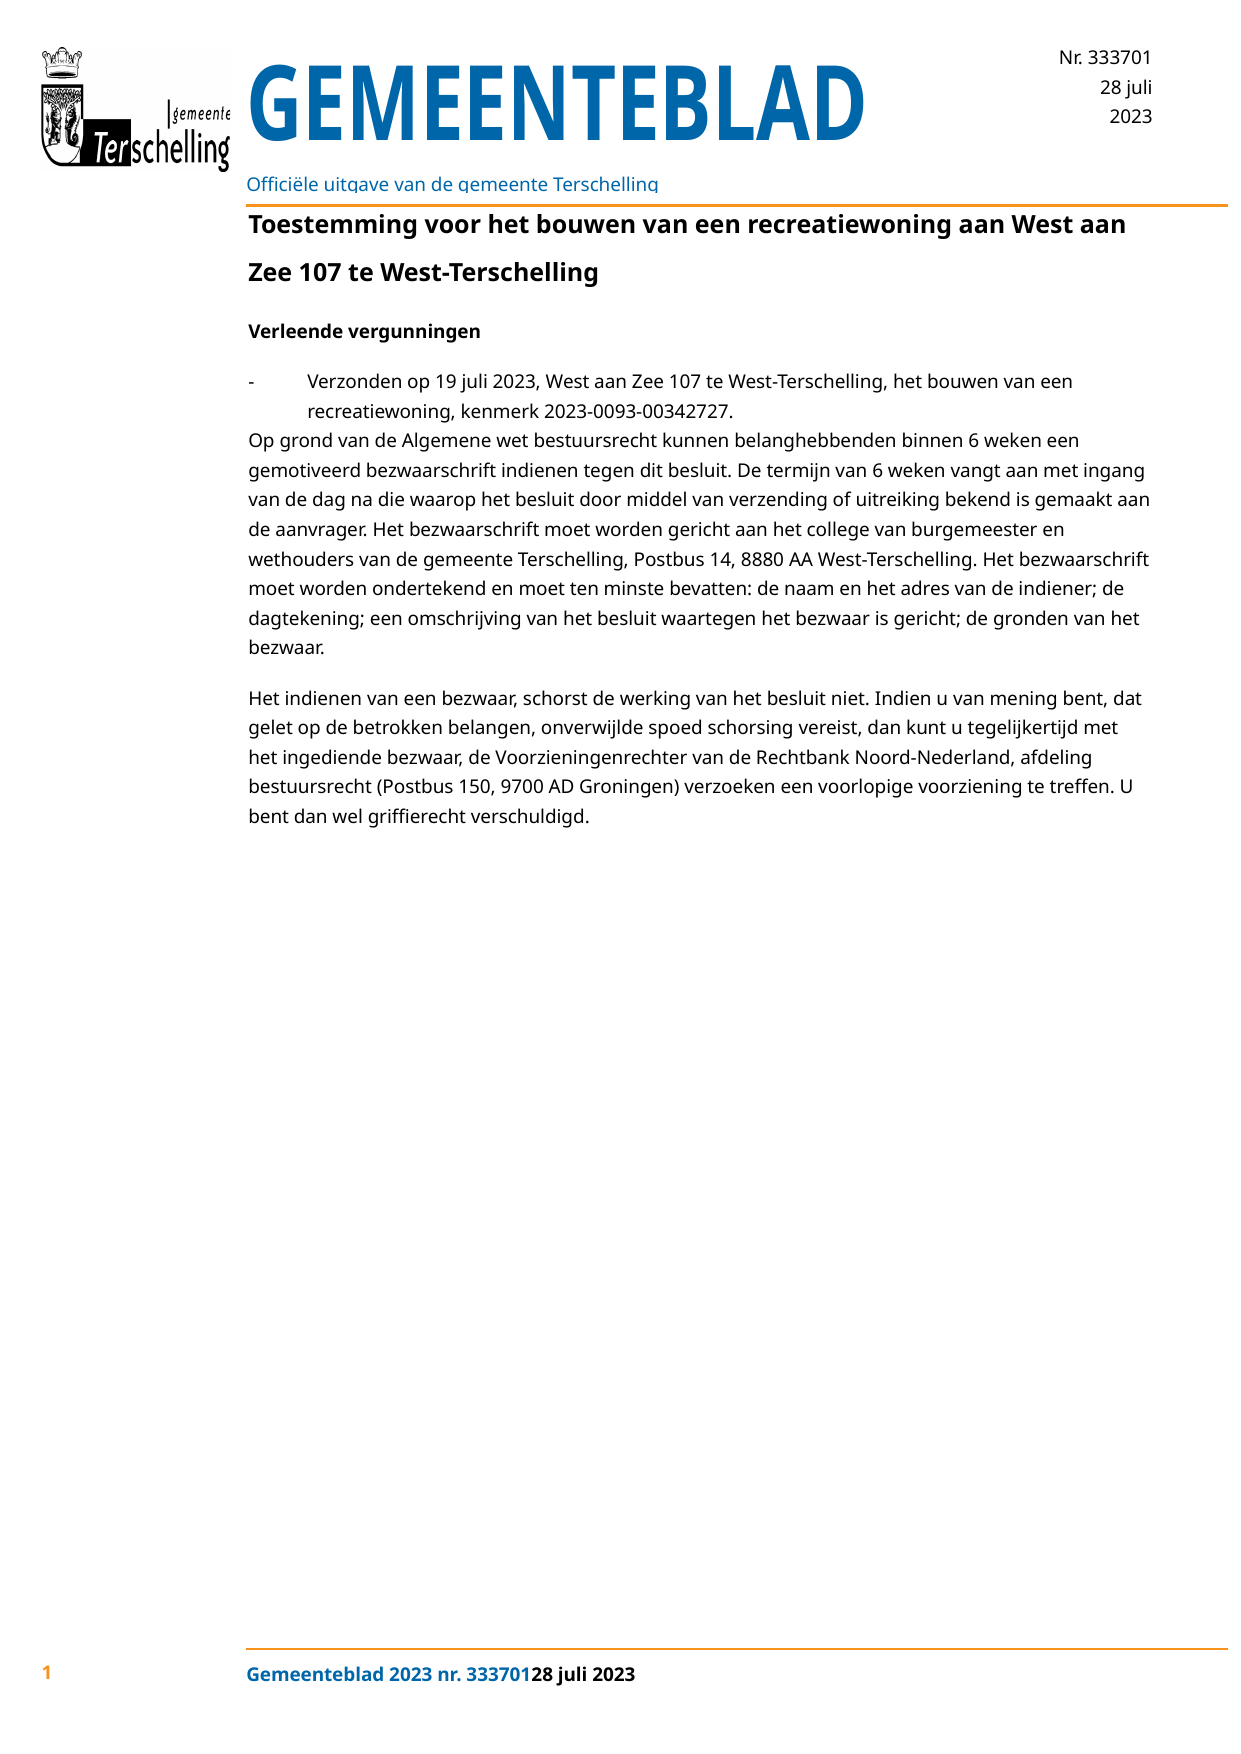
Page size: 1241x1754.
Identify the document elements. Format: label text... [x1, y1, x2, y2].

text Toestemming voor het bouwen van een recreatiewoning aan West aan Zee 107 te West-Terschelling [248, 207, 1152, 288]
text Op grond van de Algemene wet bestuursrecht kunnen belanghebbenden binnen 6 weken een gemotiveerd bezwaarschrift indienen tegen dit besluit. De termijn van 6 weken vangt aan met ingang van de dag na die waarop het besluit door middel van verzending of uitreiking bekend is gemaakt aan de aanvrager. Het bezwaarschrift moet worden gericht aan het college van burgemeester en wethouders van de gemeente Terschelling, Postbus 14, 8880 AA West-Terschelling. Het bezwaarschrift moet worden ondertekend en moet ten minste bevatten: de naam en het adres van de indiener; de dagtekening; een omschrijving van het besluit waartegen het bezwaar is gericht; de gronden van het bezwaar. [248, 427, 1152, 660]
text Het indienen van een bezwaar, schorst de werking van het besluit niet. Indien u van mening bent, dat gelet op de betrokken belangen, onverwijlde spoed schorsing vereist, dan kunt u tegelijkertijd met het ingediende bezwaar, de Voorzieningenrechter van de Rechtbank Noord-Nederland, afdeling bestuursrecht (Postbus 150, 9700 AD Groningen) verzoeken een voorlopige voorziening te treffen. U bent dan wel griffierecht verschuldigd. [248, 685, 1152, 829]
list Verzonden op 19 juli 2023, West aan Zee 107 te West-Terschelling, het bouwen van een recreatiewoning, kenmerk 2023-0093-00342727. [248, 368, 1152, 424]
text Verleende vergunningen [248, 318, 1152, 344]
picture [41, 47, 231, 172]
